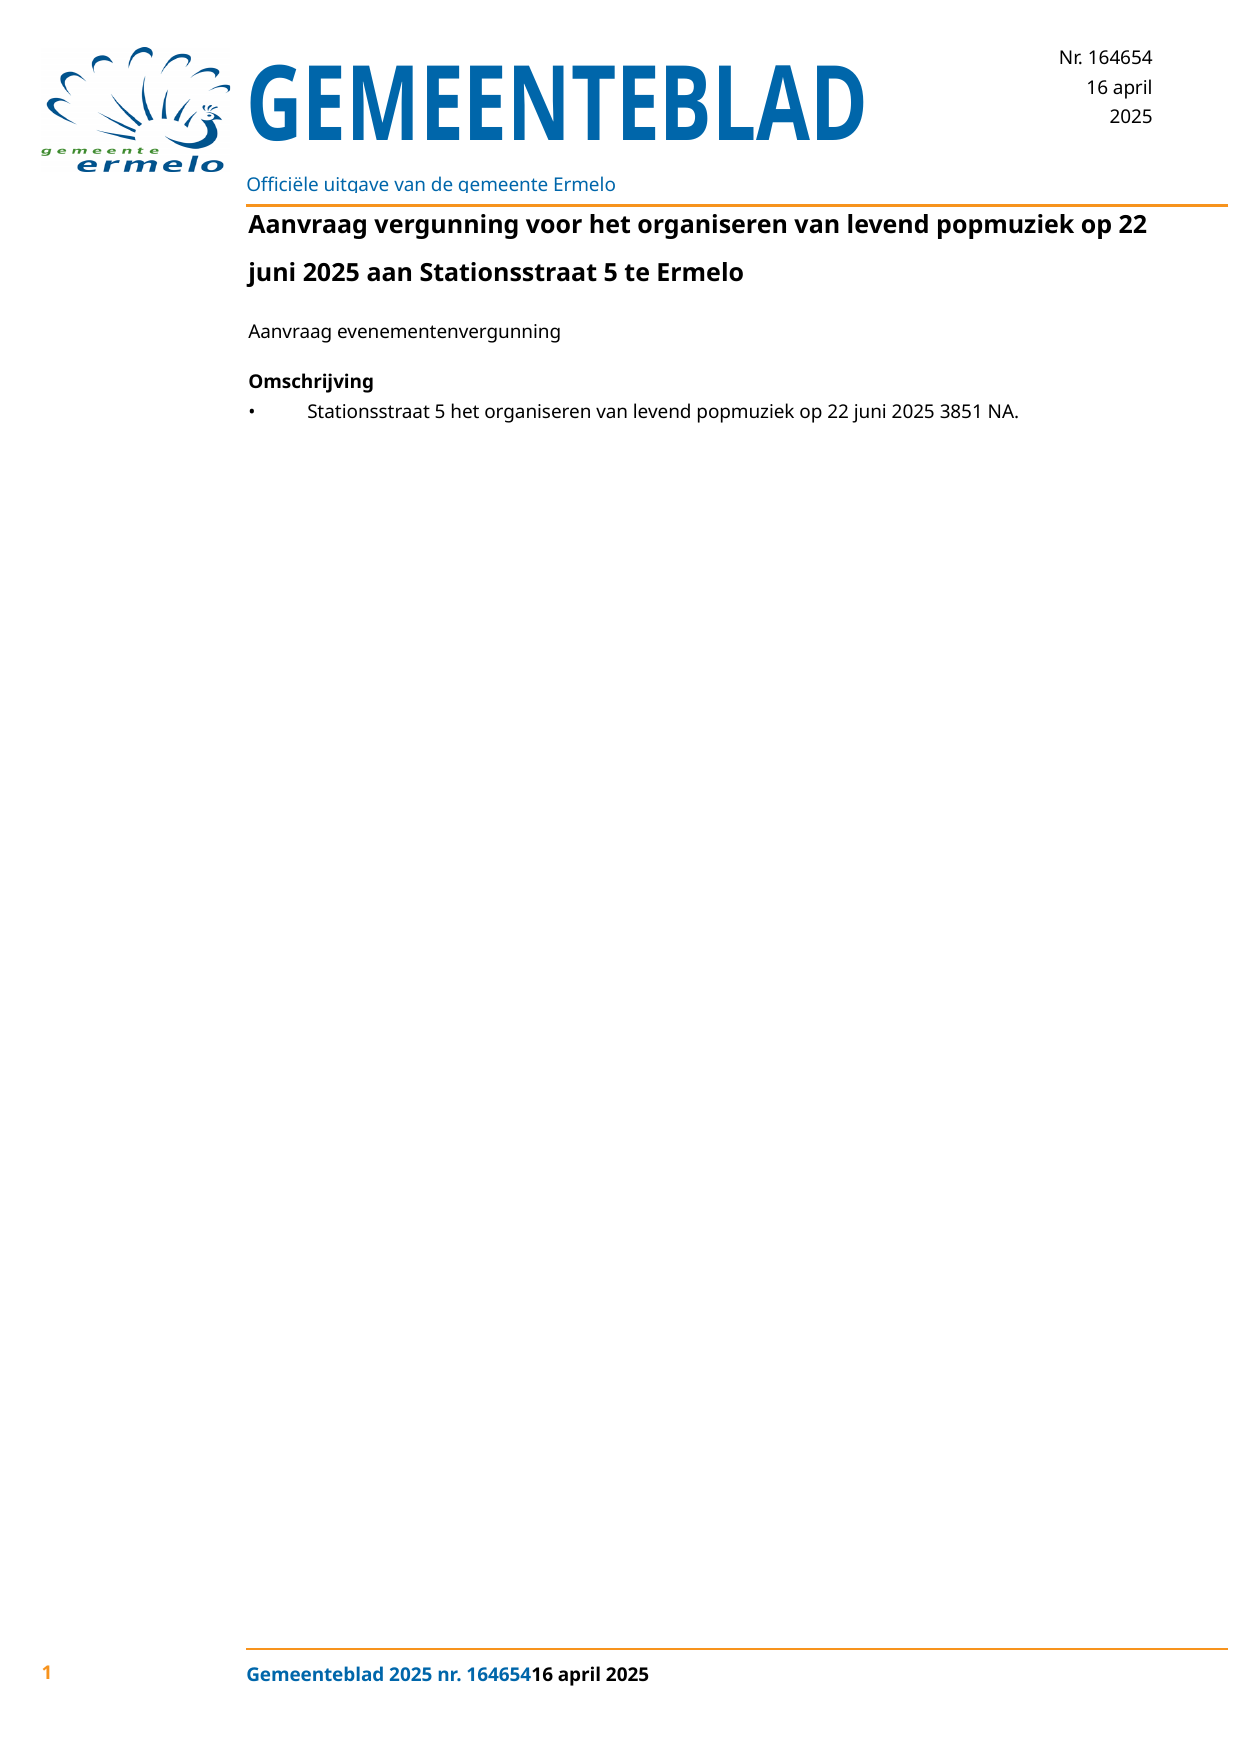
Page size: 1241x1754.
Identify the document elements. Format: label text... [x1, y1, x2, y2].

list Stationsstraat 5 het organiseren van levend popmuziek op 22 juni 2025 3851 NA. [248, 398, 1152, 424]
text Aanvraag vergunning voor het organiseren van levend popmuziek op 22 juni 2025 aan Stationsstraat 5 te Ermelo [248, 207, 1152, 288]
text Aanvraag evenementenvergunning [248, 318, 1152, 344]
picture [41, 47, 231, 172]
text Omschrijving [248, 368, 1152, 394]
